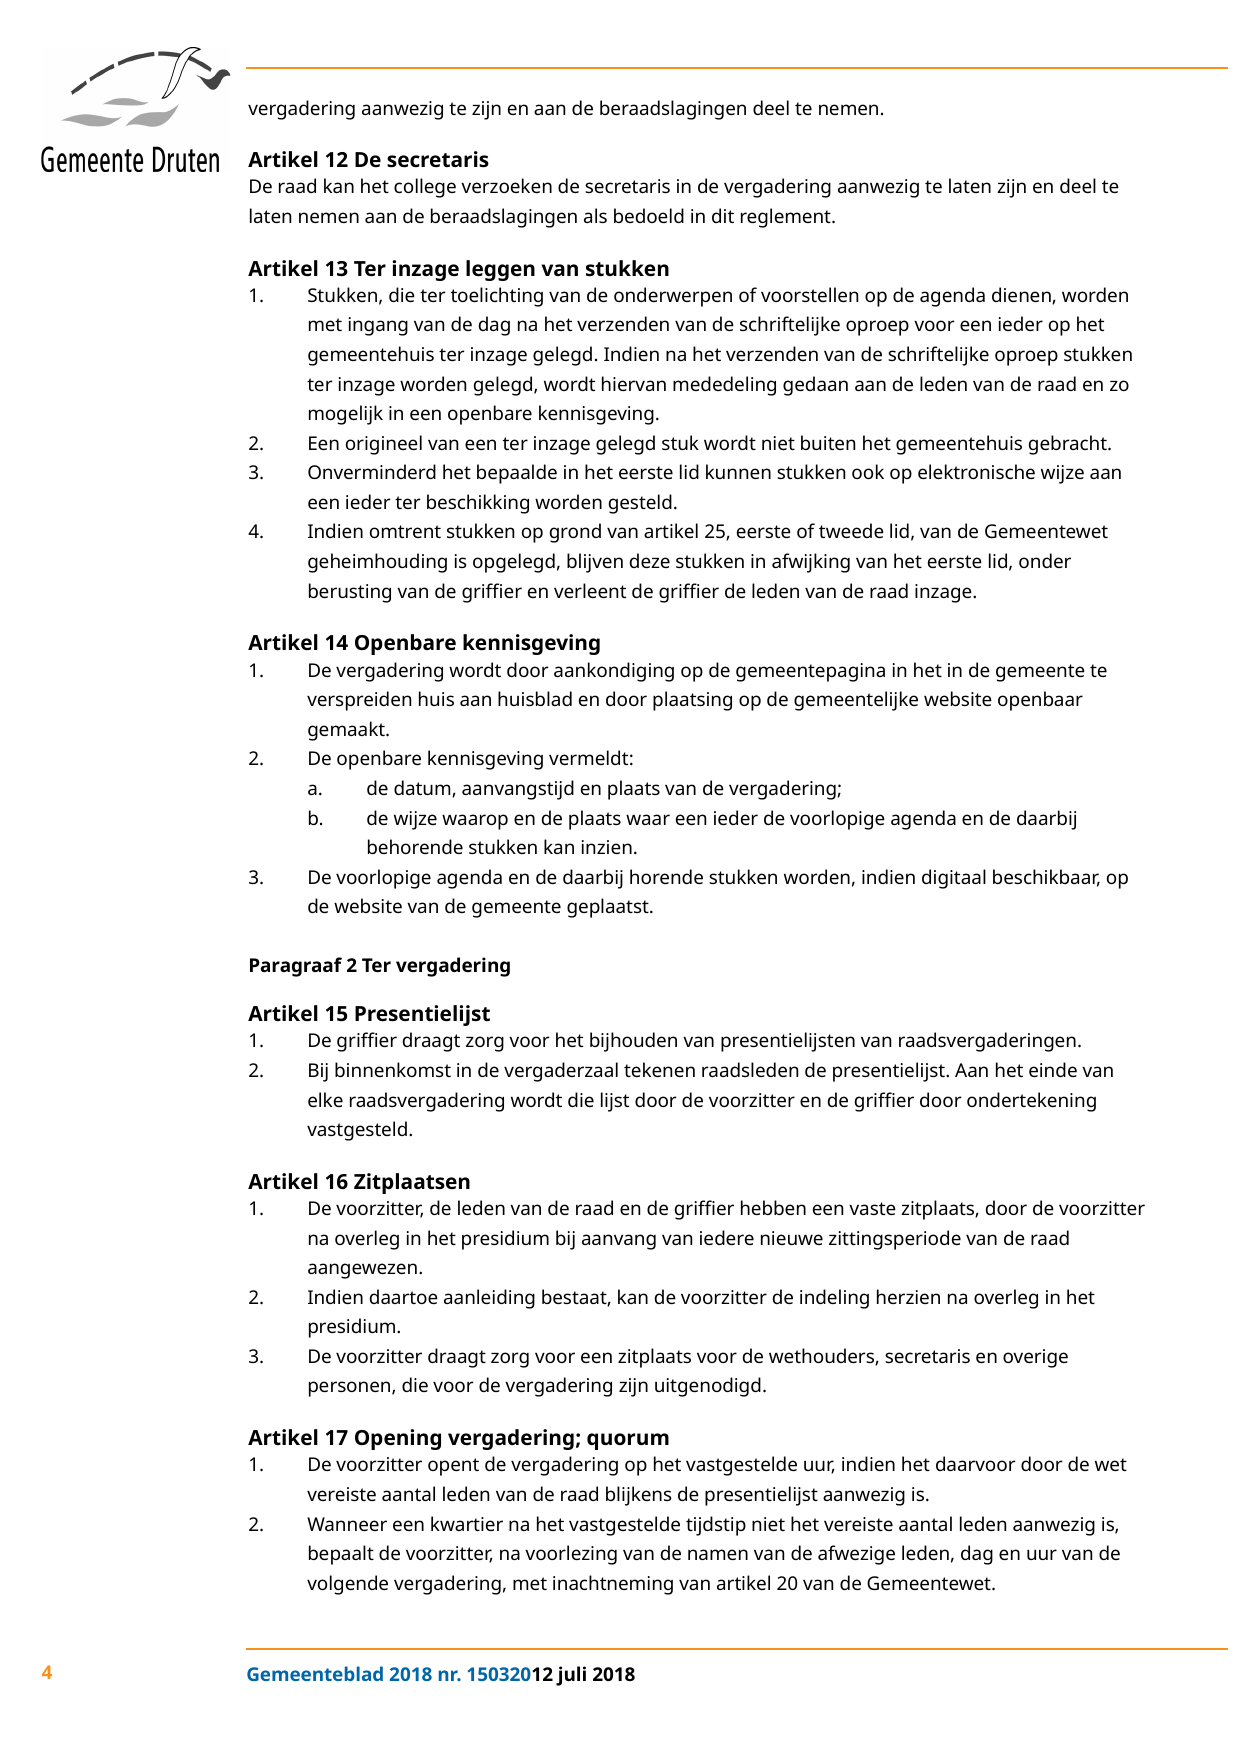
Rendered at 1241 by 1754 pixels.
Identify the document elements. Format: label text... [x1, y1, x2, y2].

text Artikel 12 De secretaris [248, 145, 1152, 174]
text Artikel 14 Openbare kennisgeving [248, 628, 1152, 657]
list Wanneer een kwartier na het vastgestelde tijdstip niet het vereiste aantal leden aanwezig is, bepaalt de voorzitter, na voorlezing van de namen van de afwezige leden, dag en uur van de volgende vergadering, met inachtneming van artikel 20 van de Gemeentewet. [248, 1511, 1152, 1596]
list De vergadering wordt door aankondiging op de gemeentepagina in het in de gemeente te verspreiden huis aan huisblad en door plaatsing op de gemeentelijke website openbaar gemaakt. [248, 657, 1152, 742]
list Bij binnenkomst in de vergaderzaal tekenen raadsleden de presentielijst. Aan het einde van elke raadsvergadering wordt die lijst door de voorzitter en de griffier door ondertekening vastgesteld. [248, 1057, 1152, 1142]
text Artikel 17 Opening vergadering; quorum [248, 1423, 1152, 1452]
list Een origineel van een ter inzage gelegd stuk wordt niet buiten het gemeentehuis gebracht. [248, 430, 1152, 456]
list de datum, aanvangstijd en plaats van de vergadering; [307, 775, 1152, 801]
text Paragraaf 2 Ter vergadering [248, 953, 1152, 978]
list Indien omtrent stukken op grond van artikel 25, eerste of tweede lid, van de Gemeentewet geheimhouding is opgelegd, blijven deze stukken in afwijking van het eerste lid, onder berusting van de griffier en verleent de griffier de leden van de raad inzage. [248, 519, 1152, 604]
list Indien daartoe aanleiding bestaat, kan de voorzitter de indeling herzien na overleg in het presidium. [248, 1284, 1152, 1339]
list Stukken, die ter toelichting van de onderwerpen of voorstellen op de agenda dienen, worden met ingang van de dag na het verzenden van de schriftelijke oproep voor een ieder op het gemeentehuis ter inzage gelegd. Indien na het verzenden van de schriftelijke oproep stukken ter inzage worden gelegd, wordt hiervan mededeling gedaan aan de leden van de raad en zo mogelijk in een openbare kennisgeving. [248, 282, 1152, 426]
text Artikel 15 Presentielijst [248, 999, 1152, 1028]
list Onverminderd het bepaalde in het eerste lid kunnen stukken ook op elektronische wijze aan een ieder ter beschikking worden gesteld. [248, 459, 1152, 515]
text vergadering aanwezig te zijn en aan de beraadslagingen deel te nemen. [248, 95, 1152, 121]
list De voorzitter opent de vergadering op het vastgestelde uur, indien het daarvoor door de wet vereiste aantal leden van de raad blijkens de presentielijst aanwezig is. [248, 1452, 1152, 1507]
list De voorzitter draagt zorg voor een zitplaats voor de wethouders, secretaris en overige personen, die voor de vergadering zijn uitgenodigd. [248, 1343, 1152, 1398]
list De openbare kennisgeving vermeldt: [248, 746, 1152, 771]
picture [41, 47, 231, 172]
text De raad kan het college verzoeken de secretaris in de vergadering aanwezig te laten zijn en deel te laten nemen aan de beraadslagingen als bedoeld in dit reglement. [248, 174, 1152, 229]
list De voorlopige agenda en de daarbij horende stukken worden, indien digitaal beschikbaar, op de website van de gemeente geplaatst. [248, 864, 1152, 919]
text Artikel 13 Ter inzage leggen van stukken [248, 254, 1152, 282]
list de wijze waarop en de plaats waar een ieder de voorlopige agenda en de daarbij behorende stukken kan inzien. [307, 805, 1152, 860]
list De griffier draagt zorg voor het bijhouden van presentielijsten van raadsvergaderingen. [248, 1028, 1152, 1053]
list De voorzitter, de leden van de raad en de griffier hebben een vaste zitplaats, door de voorzitter na overleg in het presidium bij aanvang van iedere nieuwe zittingsperiode van de raad aangewezen. [248, 1195, 1152, 1280]
text Artikel 16 Zitplaatsen [248, 1167, 1152, 1195]
